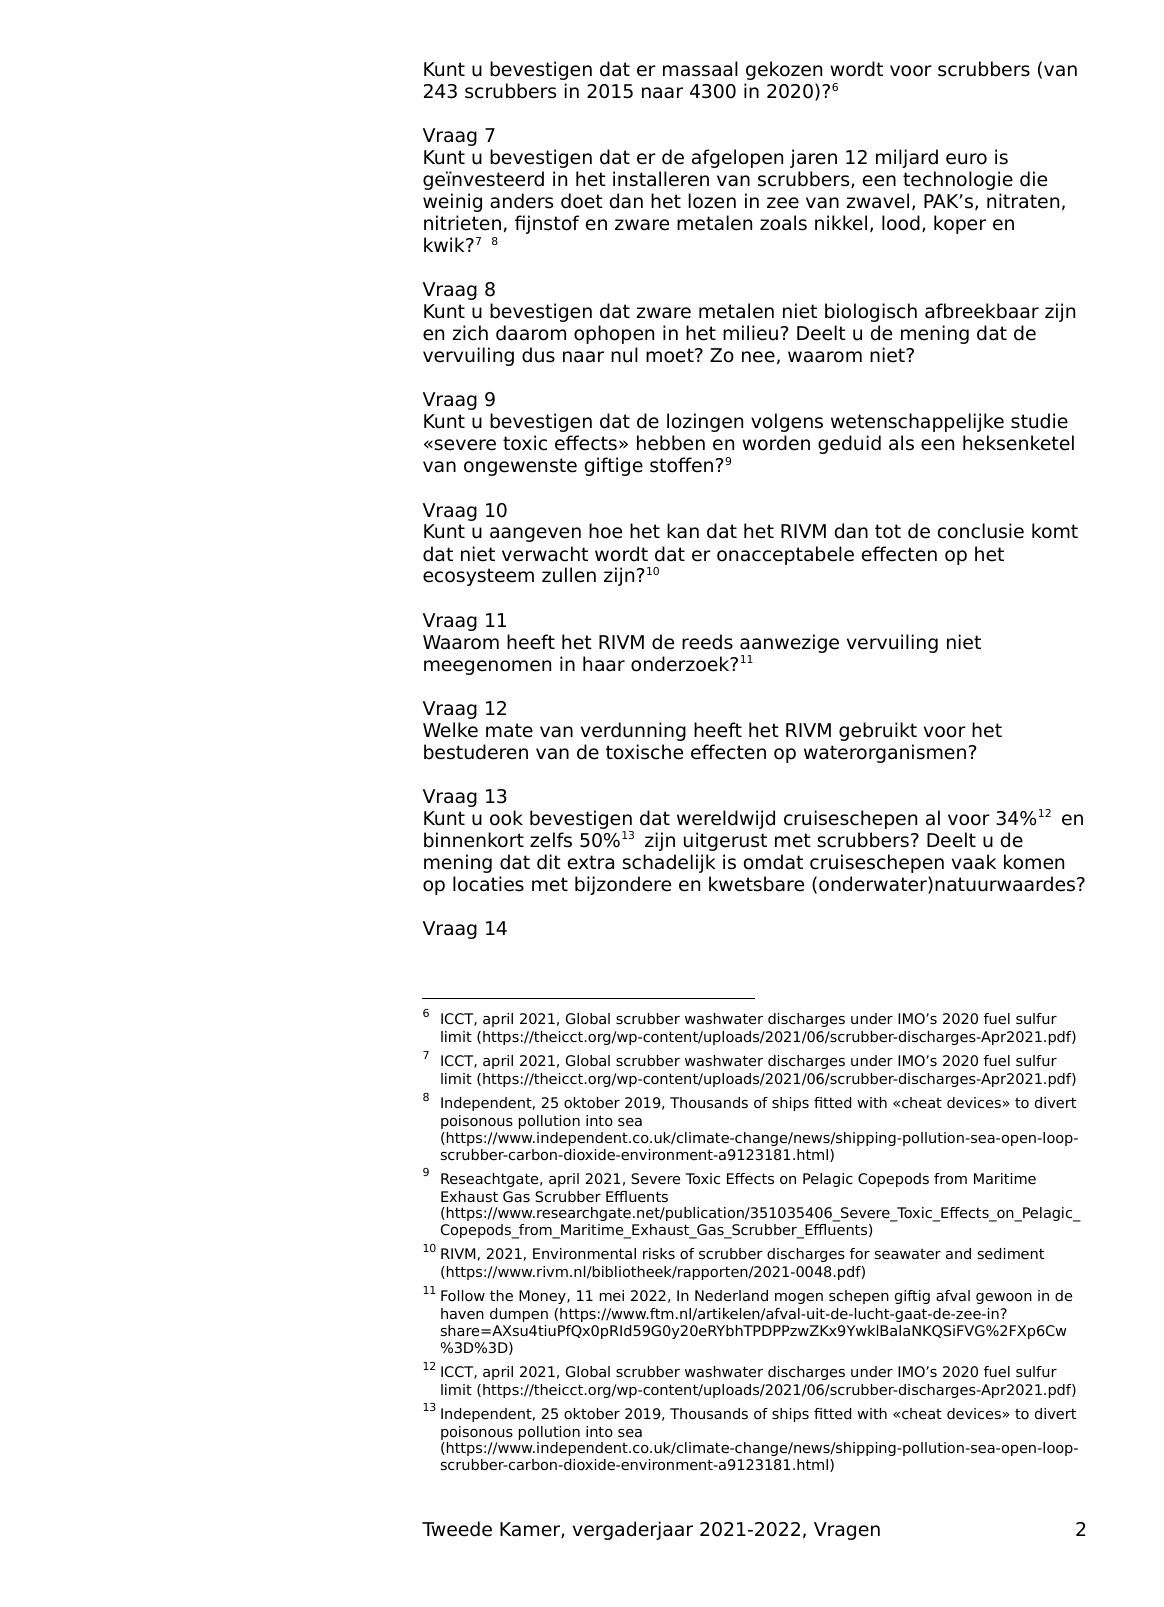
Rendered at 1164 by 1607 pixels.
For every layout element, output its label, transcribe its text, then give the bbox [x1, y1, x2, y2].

text Vraag 14 [422, 918, 1087, 940]
text Reseachtgate, april 2021, Severe Toxic Effects on Pelagic Copepods from Maritime Exhaust Gas Scrubber Effluents (https://www.researchgate.net/publication/351035406_Severe_Toxic_Effects_on_Pelagic_Copepods_from_Maritime_Exhaust_Gas_Scrubber_Effluents) [422, 1167, 1087, 1239]
text ICCT, april 2021, Global scrubber washwater discharges under IMO’s 2020 fuel sulfur limit (https://theicct.org/wp-content/uploads/2021/06/scrubber-discharges-Apr2021.pdf) [422, 1360, 1087, 1399]
text Vraag 9 [422, 389, 1087, 411]
text Welke mate van verdunning heeft het RIVM gebruikt voor het bestuderen van de toxische effecten op waterorganismen? [422, 720, 1087, 764]
text Kunt u ook bevestigen dat wereldwijd cruiseschepen al voor 34% en binnenkort zelfs 50% zijn uitgerust met scrubbers? Deelt u de mening dat dit extra schadelijk is omdat cruiseschepen vaak komen op locaties met bijzondere en kwetsbare (onderwater)natuurwaardes? [422, 808, 1087, 896]
text Waarom heeft het RIVM de reeds aanwezige vervuiling niet meegenomen in haar onderzoek? [422, 632, 1087, 676]
text Vraag 10 [422, 499, 1087, 521]
text Kunt u bevestigen dat de lozingen volgens wetenschappelijke studie «severe toxic effects» hebben en worden geduid als een heksenketel van ongewenste giftige stoffen? [422, 411, 1087, 477]
text ICCT, april 2021, Global scrubber washwater discharges under IMO’s 2020 fuel sulfur limit (https://theicct.org/wp-content/uploads/2021/06/scrubber-discharges-Apr2021.pdf) [422, 1007, 1087, 1046]
text Kunt u aangeven hoe het kan dat het RIVM dan tot de conclusie komt dat niet verwacht wordt dat er onacceptabele effecten op het ecosysteem zullen zijn? [422, 521, 1087, 587]
text RIVM, 2021, Environmental risks of scrubber discharges for seawater and sediment (https://www.rivm.nl/bibliotheek/rapporten/2021-0048.pdf) [422, 1242, 1087, 1281]
text Independent, 25 oktober 2019, Thousands of ships fitted with «cheat devices» to divert poisonous pollution into sea (https://www.independent.co.uk/climate-change/news/shipping-pollution-sea-open-loop-scrubber-carbon-dioxide-environment-a9123181.html) [422, 1091, 1087, 1164]
text Kunt u bevestigen dat zware metalen niet biologisch afbreekbaar zijn en zich daarom ophopen in het milieu? Deelt u de mening dat de vervuiling dus naar nul moet? Zo nee, waarom niet? [422, 301, 1087, 367]
text ICCT, april 2021, Global scrubber washwater discharges under IMO’s 2020 fuel sulfur limit (https://theicct.org/wp-content/uploads/2021/06/scrubber-discharges-Apr2021.pdf) [422, 1049, 1087, 1088]
text Follow the Money, 11 mei 2022, In Nederland mogen schepen giftig afval gewoon in de haven dumpen (https://www.ftm.nl/artikelen/afval-uit-de-lucht-gaat-de-zee-in?share=AXsu4tiuPfQx0pRId59G0y20eRYbhTPDPPzwZKx9YwklBalaNKQSiFVG%2FXp6Cw%3D%3D) [422, 1284, 1087, 1357]
text Kunt u bevestigen dat er de afgelopen jaren 12 miljard euro is geïnvesteerd in het installeren van scrubbers, een technologie die weinig anders doet dan het lozen in zee van zwavel, PAK’s, nitraten, nitrieten, fijnstof en zware metalen zoals nikkel, lood, koper en kwik? [422, 147, 1087, 257]
text Vraag 11 [422, 609, 1087, 632]
text Vraag 13 [422, 786, 1087, 808]
text Kunt u bevestigen dat er massaal gekozen wordt voor scrubbers (van 243 scrubbers in 2015 naar 4300 in 2020)? [422, 59, 1087, 103]
text Vraag 8 [422, 279, 1087, 301]
text Independent, 25 oktober 2019, Thousands of ships fitted with «cheat devices» to divert poisonous pollution into sea (https://www.independent.co.uk/climate-change/news/shipping-pollution-sea-open-loop-scrubber-carbon-dioxide-environment-a9123181.html) [422, 1402, 1087, 1474]
text Vraag 7 [422, 125, 1087, 147]
text Vraag 12 [422, 698, 1087, 720]
